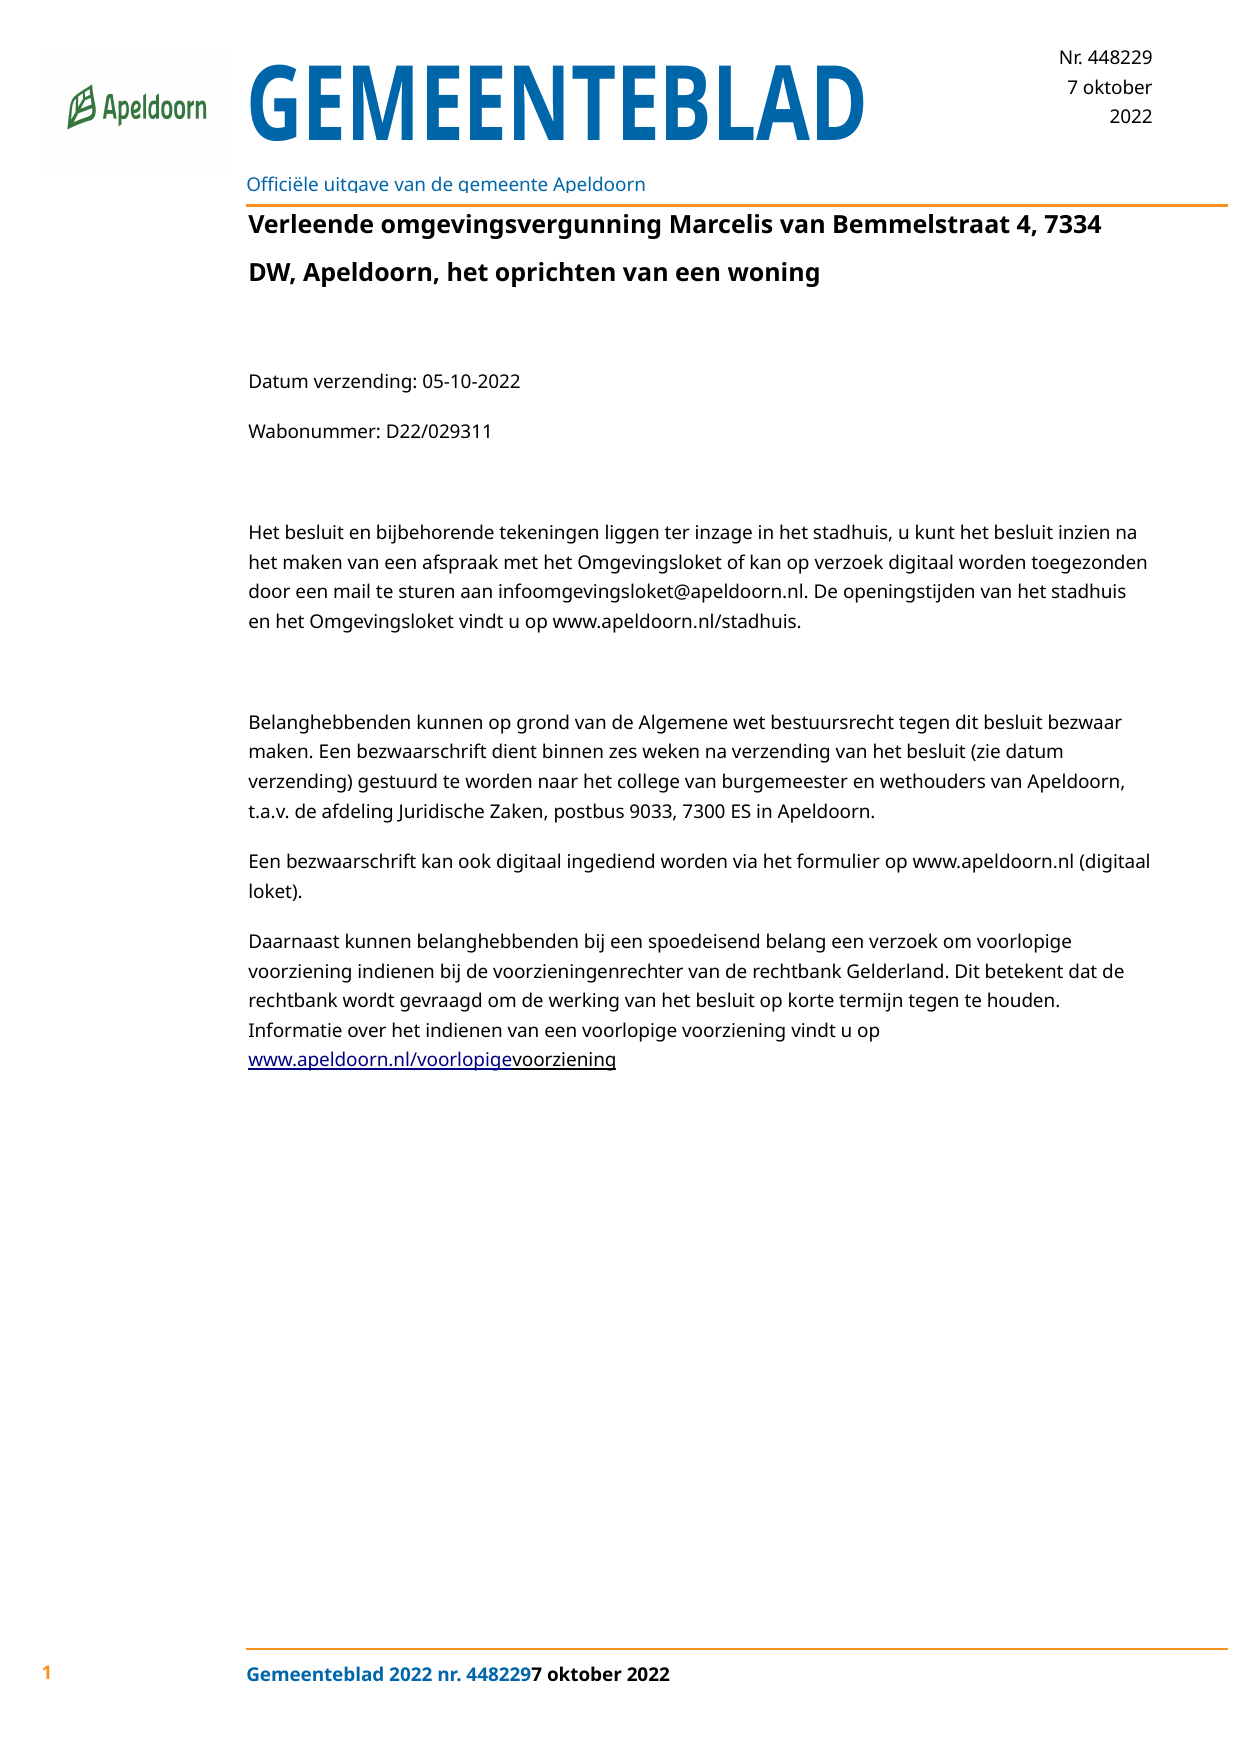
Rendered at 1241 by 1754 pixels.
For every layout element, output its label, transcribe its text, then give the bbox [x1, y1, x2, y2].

text Datum verzending: 05-10-2022 [248, 368, 1152, 394]
text Daarnaast kunnen belanghebbenden bij een spoedeisend belang een verzoek om voorlopige voorziening indienen bij de voorzieningenrechter van de rechtbank Gelderland. Dit betekent dat de rechtbank wordt gevraagd om de werking van het besluit op korte termijn tegen te houden. Informatie over het indienen van een voorlopige voorziening vindt u op www.apeldoorn.nl/voorlopigevoorziening [248, 928, 1152, 1072]
text Wabonummer: D22/029311 [248, 419, 1152, 444]
text Belanghebbenden kunnen op grond van de Algemene wet bestuursrecht tegen dit besluit bezwaar maken. Een bezwaarschrift dient binnen zes weken na verzending van het besluit (zie datum verzending) gestuurd te worden naar het college van burgemeester en wethouders van Apeldoorn, t.a.v. de afdeling Juridische Zaken, postbus 9033, 7300 ES in Apeldoorn. [248, 709, 1152, 824]
picture [41, 47, 231, 172]
text Een bezwaarschrift kan ook digitaal ingediend worden via het formulier op www.apeldoorn.nl (digitaal loket). [248, 848, 1152, 904]
text Het besluit en bijbehorende tekeningen liggen ter inzage in het stadhuis, u kunt het besluit inzien na het maken van een afspraak met het Omgevingsloket of kan op verzoek digitaal worden toegezonden door een mail te sturen aan infoomgevingsloket@apeldoorn.nl. De openingstijden van het stadhuis en het Omgevingsloket vindt u op www.apeldoorn.nl/stadhuis. [248, 519, 1152, 634]
text Verleende omgevingsvergunning Marcelis van Bemmelstraat 4, 7334 DW, Apeldoorn, het oprichten van een woning [248, 207, 1152, 288]
